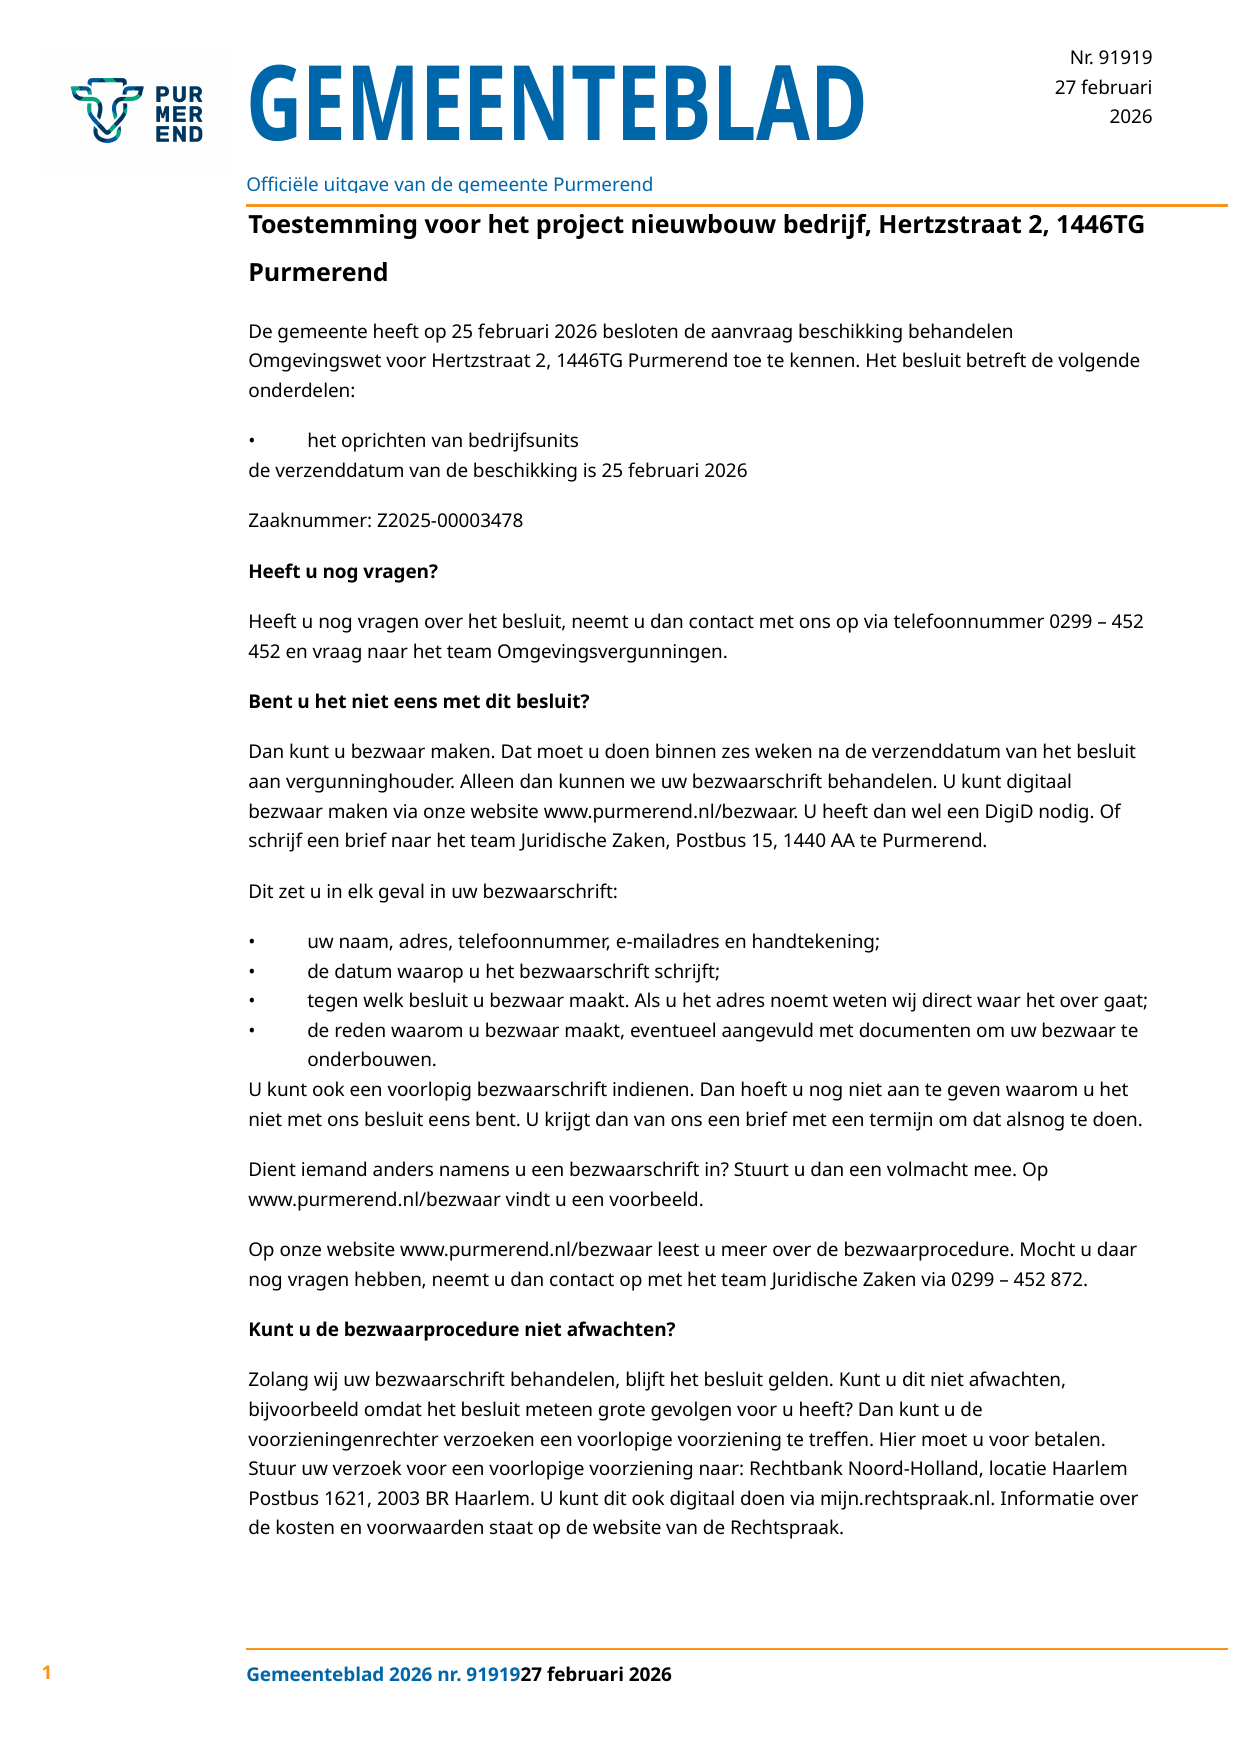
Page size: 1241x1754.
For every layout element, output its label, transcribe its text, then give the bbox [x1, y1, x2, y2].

text Toestemming voor het project nieuwbouw bedrijf, Hertzstraat 2, 1446TG Purmerend [248, 207, 1152, 288]
text de verzenddatum van de beschikking is 25 februari 2026 [248, 457, 1152, 483]
text Zaaknummer: Z2025-00003478 [248, 507, 1152, 533]
text Dient iemand anders namens u een bezwaarschrift in? Stuurt u dan een volmacht mee. Op www.purmerend.nl/bezwaar vindt u een voorbeeld. [248, 1156, 1152, 1212]
text Op onze website www.purmerend.nl/bezwaar leest u meer over de bezwaarprocedure. Mocht u daar nog vragen hebben, neemt u dan contact op met het team Juridische Zaken via 0299 – 452 872. [248, 1236, 1152, 1292]
text U kunt ook een voorlopig bezwaarschrift indienen. Dan hoeft u nog niet aan te geven waarom u het niet met ons besluit eens bent. U krijgt dan van ons een brief met een termijn om dat alsnog te doen. [248, 1076, 1152, 1132]
text De gemeente heeft op 25 februari 2026 besloten de aanvraag beschikking behandelen Omgevingswet voor Hertzstraat 2, 1446TG Purmerend toe te kennen. Het besluit betreft de volgende onderdelen: [248, 318, 1152, 403]
picture [41, 47, 231, 172]
text Dit zet u in elk geval in uw bezwaarschrift: [248, 878, 1152, 904]
list tegen welk besluit u bezwaar maakt. Als u het adres noemt weten wij direct waar het over gaat; [248, 987, 1152, 1013]
list het oprichten van bedrijfsunits [248, 427, 1152, 453]
text Bent u het niet eens met dit besluit? [248, 688, 1152, 714]
text Heeft u nog vragen? [248, 558, 1152, 584]
list uw naam, adres, telefoonnummer, e-mailadres en handtekening; [248, 928, 1152, 954]
text Kunt u de bezwaarprocedure niet afwachten? [248, 1316, 1152, 1342]
text Heeft u nog vragen over het besluit, neemt u dan contact met ons op via telefoonnummer 0299 – 452 452 en vraag naar het team Omgevingsvergunningen. [248, 608, 1152, 664]
list de datum waarop u het bezwaarschrift schrijft; [248, 958, 1152, 984]
list de reden waarom u bezwaar maakt, eventueel aangevuld met documenten om uw bezwaar te onderbouwen. [248, 1017, 1152, 1072]
text Zolang wij uw bezwaarschrift behandelen, blijft het besluit gelden. Kunt u dit niet afwachten, bijvoorbeeld omdat het besluit meteen grote gevolgen voor u heeft? Dan kunt u de voorzieningenrechter verzoeken een voorlopige voorziening te treffen. Hier moet u voor betalen. Stuur uw verzoek voor een voorlopige voorziening naar: Rechtbank Noord-Holland, locatie Haarlem Postbus 1621, 2003 BR Haarlem. U kunt dit ook digitaal doen via mijn.rechtspraak.nl. Informatie over de kosten en voorwaarden staat op de website van de Rechtspraak. [248, 1367, 1152, 1540]
text Dan kunt u bezwaar maken. Dat moet u doen binnen zes weken na de verzenddatum van het besluit aan vergunninghouder. Alleen dan kunnen we uw bezwaarschrift behandelen. U kunt digitaal bezwaar maken via onze website www.purmerend.nl/bezwaar. U heeft dan wel een DigiD nodig. Of schrijf een brief naar het team Juridische Zaken, Postbus 15, 1440 AA te Purmerend. [248, 739, 1152, 853]
